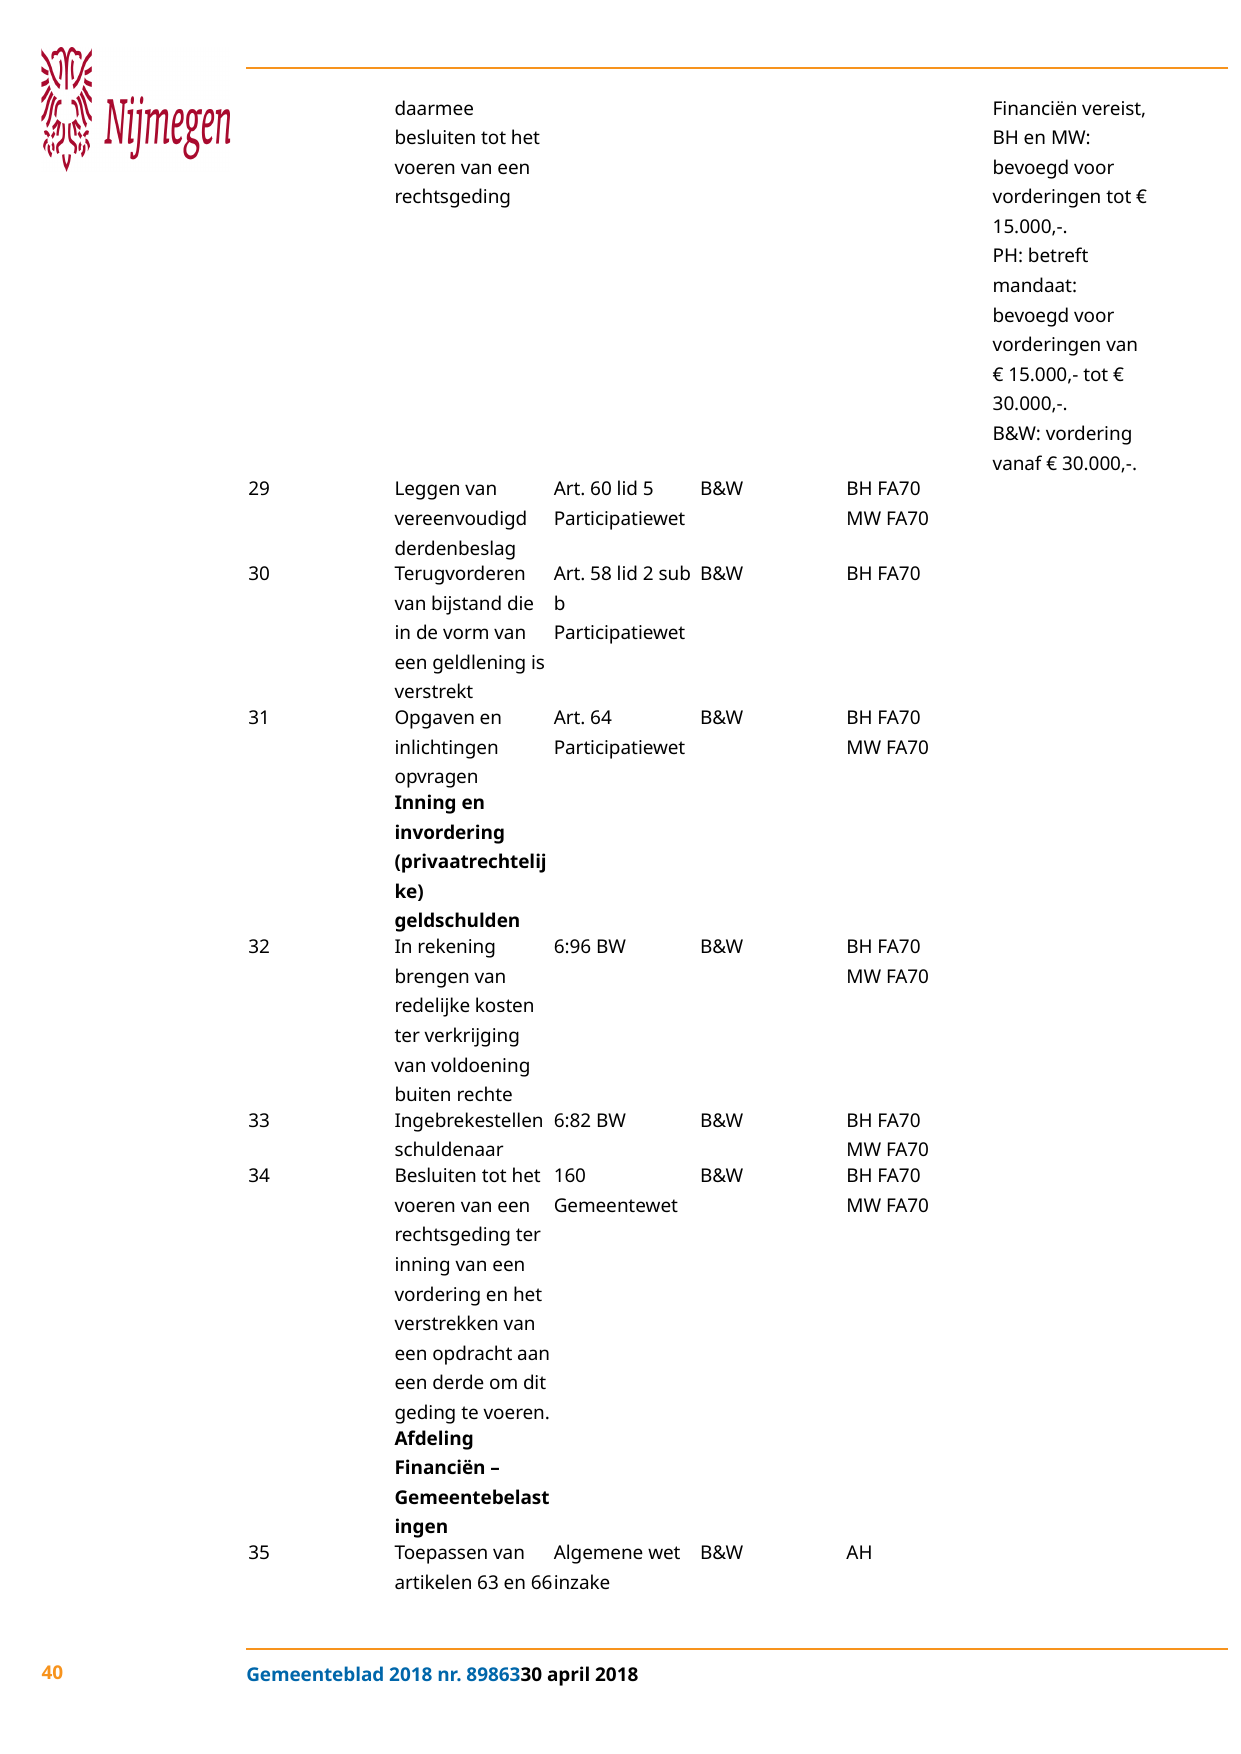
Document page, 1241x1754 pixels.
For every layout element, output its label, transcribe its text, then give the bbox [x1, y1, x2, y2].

table_cell [993, 705, 1152, 789]
table_cell B&W [700, 1539, 846, 1594]
table_cell [993, 476, 1152, 560]
table_cell [993, 1425, 1152, 1539]
table_cell [700, 95, 846, 476]
table_cell Terugvorderen van bijstand die in de vorm van een geldlening is verstrekt [394, 560, 553, 704]
table_cell [993, 789, 1152, 933]
table_cell [554, 1425, 700, 1539]
table_cell Ingebrekestellen schuldenaar [394, 1107, 553, 1162]
table_cell BH FA70 MW FA70 [846, 934, 992, 1107]
table_cell 32 [248, 934, 394, 1107]
table_cell [993, 1163, 1152, 1425]
table_cell In rekening brengen van redelijke kosten ter verkrijging van voldoening buiten rechte [394, 934, 553, 1107]
table_cell B&W [700, 705, 846, 789]
table_cell 31 [248, 705, 394, 789]
table_cell B&W [700, 934, 846, 1107]
table_cell [248, 789, 394, 933]
table_cell B&W [700, 1107, 846, 1162]
table_cell 29 [248, 476, 394, 560]
table_cell Financiën vereist, BH en MW: bevoegd voor vorderingen tot € 15.000,-. PH: betreft mandaat: bevoegd voor vorderingen van € 15.000,- tot € 30.000,-. B&W: vordering vanaf € 30.000,-. [993, 95, 1152, 476]
table_cell BH FA70 MW FA70 [846, 476, 992, 560]
table_cell AH [846, 1539, 992, 1594]
table_cell [993, 1107, 1152, 1162]
table_cell 160 Gemeentewet [554, 1163, 700, 1425]
table_cell 34 [248, 1163, 394, 1425]
table_cell [554, 95, 700, 476]
table_cell Toepassen van artikelen 63 en 66 [394, 1539, 553, 1594]
table_cell 30 [248, 560, 394, 704]
table_cell [846, 1425, 992, 1539]
table_cell [248, 1425, 394, 1539]
table_cell 6:82 BW [554, 1107, 700, 1162]
table_cell B&W [700, 476, 846, 560]
table_cell Inning en invordering (privaatrechtelijke) geldschulden [394, 789, 553, 933]
table_cell Afdeling Financiën – Gemeentebelastingen [394, 1425, 553, 1539]
table_cell B&W [700, 560, 846, 704]
table_cell [846, 789, 992, 933]
table_cell [700, 1425, 846, 1539]
table_cell B&W [700, 1163, 846, 1425]
table_cell [993, 934, 1152, 1107]
table_cell [993, 560, 1152, 704]
table_cell daarmee besluiten tot het voeren van een rechtsgeding [394, 95, 553, 476]
table_cell Besluiten tot het voeren van een rechtsgeding ter inning van een vordering en het verstrekken van een opdracht aan een derde om dit geding te voeren. [394, 1163, 553, 1425]
table_cell Art. 60 lid 5 Participatiewet [554, 476, 700, 560]
table_cell 35 [248, 1539, 394, 1594]
table_cell 6:96 BW [554, 934, 700, 1107]
table_cell BH FA70 MW FA70 [846, 1163, 992, 1425]
table_cell [846, 95, 992, 476]
table_cell [700, 789, 846, 933]
table_cell Opgaven en inlichtingen opvragen [394, 705, 553, 789]
table_cell Art. 58 lid 2 sub b Participatiewet [554, 560, 700, 704]
picture [41, 47, 231, 172]
table_cell [248, 95, 394, 476]
table_cell BH FA70 [846, 560, 992, 704]
table_cell Algemene wet inzake [554, 1539, 700, 1594]
table_cell 33 [248, 1107, 394, 1162]
table_cell BH FA70 MW FA70 [846, 1107, 992, 1162]
table_cell [554, 789, 700, 933]
table_cell [993, 1539, 1152, 1594]
table_cell Leggen van vereenvoudigd derdenbeslag [394, 476, 553, 560]
table_cell BH FA70 MW FA70 [846, 705, 992, 789]
table_cell Art. 64 Participatiewet [554, 705, 700, 789]
